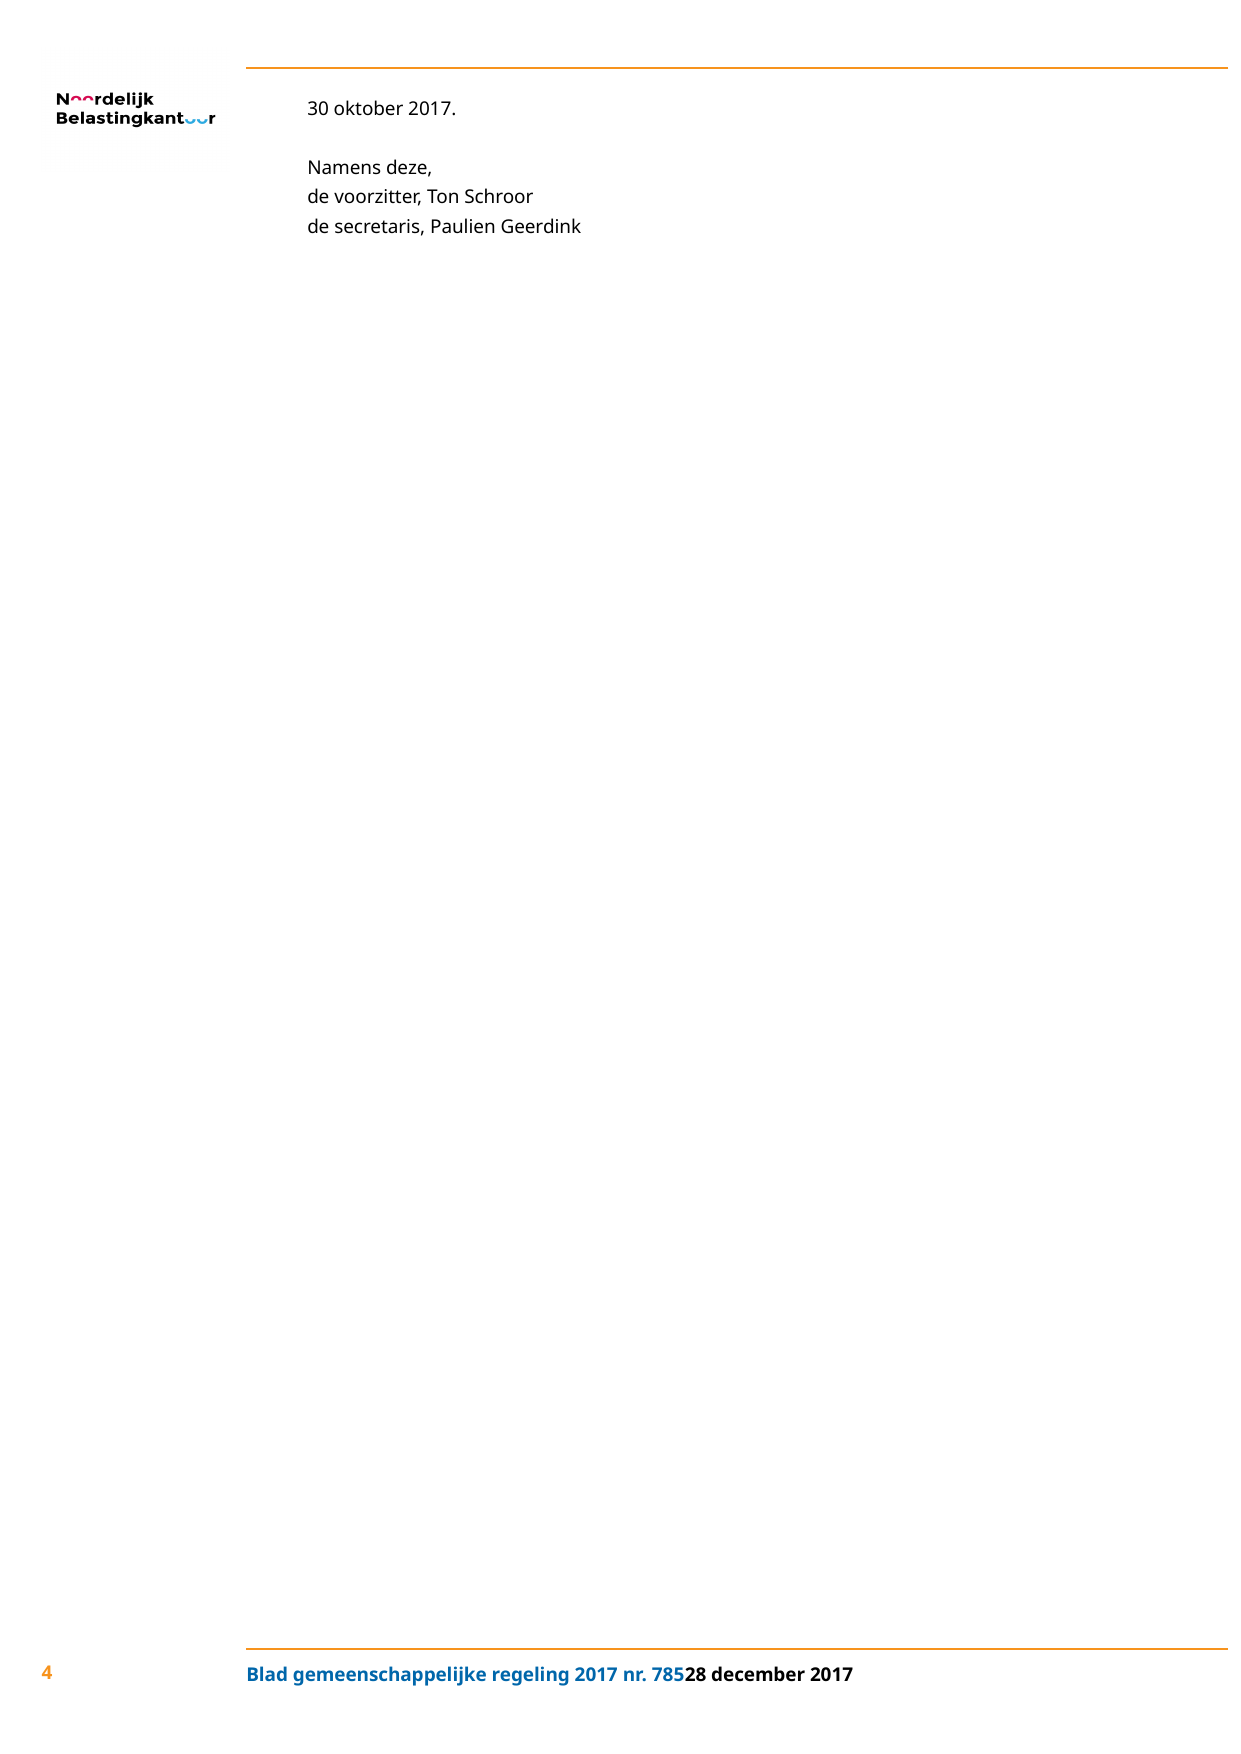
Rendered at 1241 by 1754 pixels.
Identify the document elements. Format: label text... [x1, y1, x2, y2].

list Namens deze, [248, 154, 1152, 180]
picture [41, 47, 231, 172]
list 30 oktober 2017. [248, 95, 1152, 121]
list de voorzitter, Ton Schroor [248, 183, 1152, 209]
list de secretaris, Paulien Geerdink [248, 213, 1152, 239]
